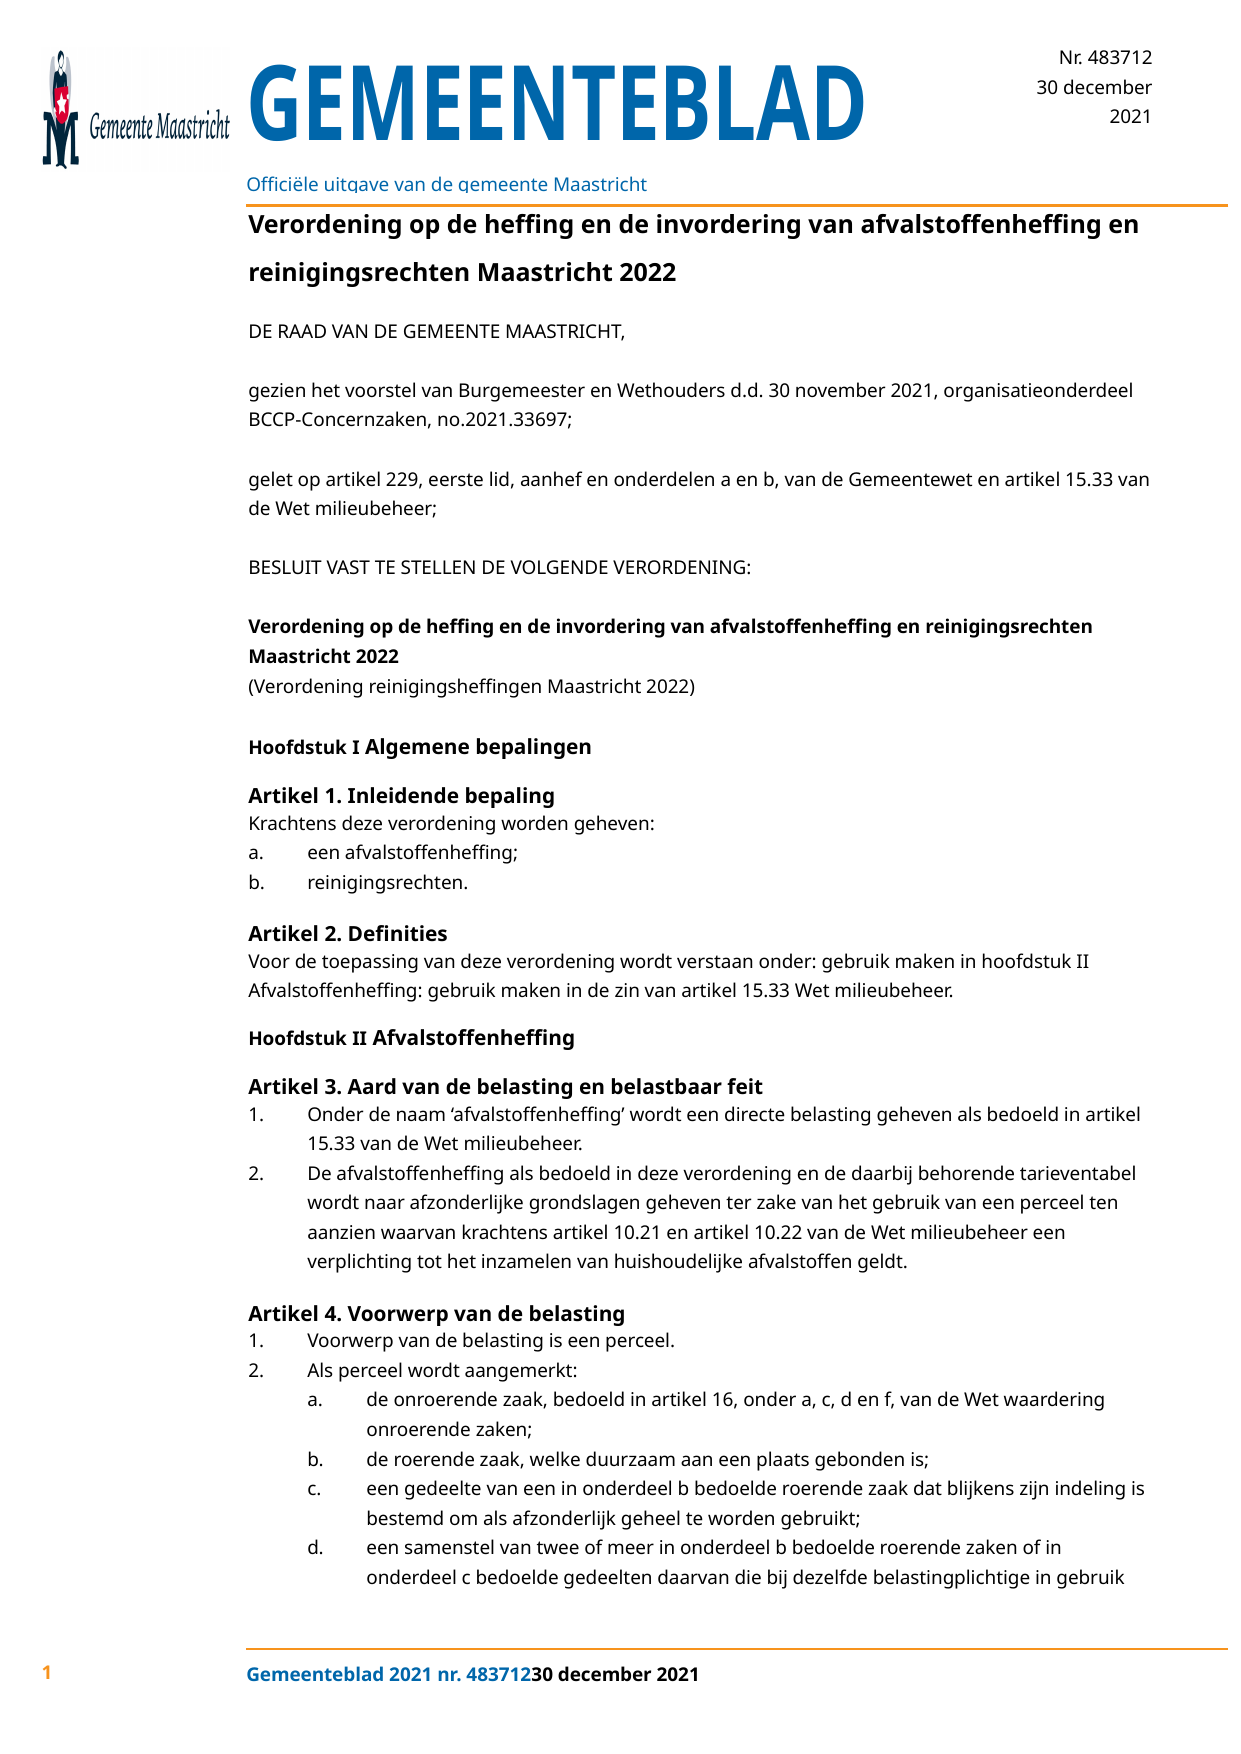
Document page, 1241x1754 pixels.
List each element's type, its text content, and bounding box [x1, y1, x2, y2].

list een afvalstoffenheffing; [248, 839, 1152, 865]
text Verordening op de heffing en de invordering van afvalstoffenheffing en reinigingsrechten Maastricht 2022 [248, 207, 1152, 288]
text Krachtens deze verordening worden geheven: [248, 810, 1152, 836]
text Verordening op de heffing en de invordering van afvalstoffenheffing en reinigingsrechten Maastricht 2022 [248, 614, 1152, 669]
text Artikel 3. Aard van de belasting en belastbaar feit [248, 1072, 1152, 1101]
text Hoofdstuk II Afvalstoffenheffing [248, 1023, 1152, 1051]
text Voor de toepassing van deze verordening wordt verstaan onder: gebruik maken in hoofdstuk II Afvalstoffenheffing: gebruik maken in de zin van artikel 15.33 Wet milieubeheer. [248, 948, 1152, 1003]
text Artikel 2. Definities [248, 919, 1152, 948]
list een gedeelte van een in onderdeel b bedoelde roerende zaak dat blijkens zijn indeling is bestemd om als afzonderlijk geheel te worden gebruikt; [307, 1475, 1152, 1531]
list Voorwerp van de belasting is een perceel. [248, 1327, 1152, 1353]
list een samenstel van twee of meer in onderdeel b bedoelde roerende zaken of in onderdeel c bedoelde gedeelten daarvan die bij dezelfde belastingplichtige in gebruik [307, 1534, 1152, 1590]
list Als perceel wordt aangemerkt: [248, 1357, 1152, 1383]
text gezien het voorstel van Burgemeester en Wethouders d.d. 30 november 2021, organisatieonderdeel BCCP-Concernzaken, no.2021.33697; [248, 377, 1152, 432]
list reinigingsrechten. [248, 869, 1152, 895]
text gelet op artikel 229, eerste lid, aanhef en onderdelen a en b, van de Gemeentewet en artikel 15.33 van de Wet milieubeheer; [248, 466, 1152, 521]
text BESLUIT VAST TE STELLEN DE VOLGENDE VERORDENING: [248, 554, 1152, 580]
list de onroerende zaak, bedoeld in artikel 16, onder a, c, d en f, van de Wet waardering onroerende zaken; [307, 1387, 1152, 1442]
text (Verordening reinigingsheffingen Maastricht 2022) [248, 673, 1152, 699]
text Artikel 1. Inleidende bepaling [248, 781, 1152, 810]
list Onder de naam ‘afvalstoffenheffing’ wordt een directe belasting geheven als bedoeld in artikel 15.33 van de Wet milieubeheer. [248, 1101, 1152, 1156]
picture [41, 47, 231, 172]
text Hoofdstuk I Algemene bepalingen [248, 732, 1152, 761]
text Artikel 4. Voorwerp van de belasting [248, 1299, 1152, 1327]
list De afvalstoffenheffing als bedoeld in deze verordening en de daarbij behorende tarieventabel wordt naar afzonderlijke grondslagen geheven ter zake van het gebruik van een perceel ten aanzien waarvan krachtens artikel 10.21 en artikel 10.22 van de Wet milieubeheer een verplichting tot het inzamelen van huishoudelijke afvalstoffen geldt. [248, 1160, 1152, 1274]
text DE RAAD VAN DE GEMEENTE MAASTRICHT, [248, 318, 1152, 344]
list de roerende zaak, welke duurzaam aan een plaats gebonden is; [307, 1446, 1152, 1472]
